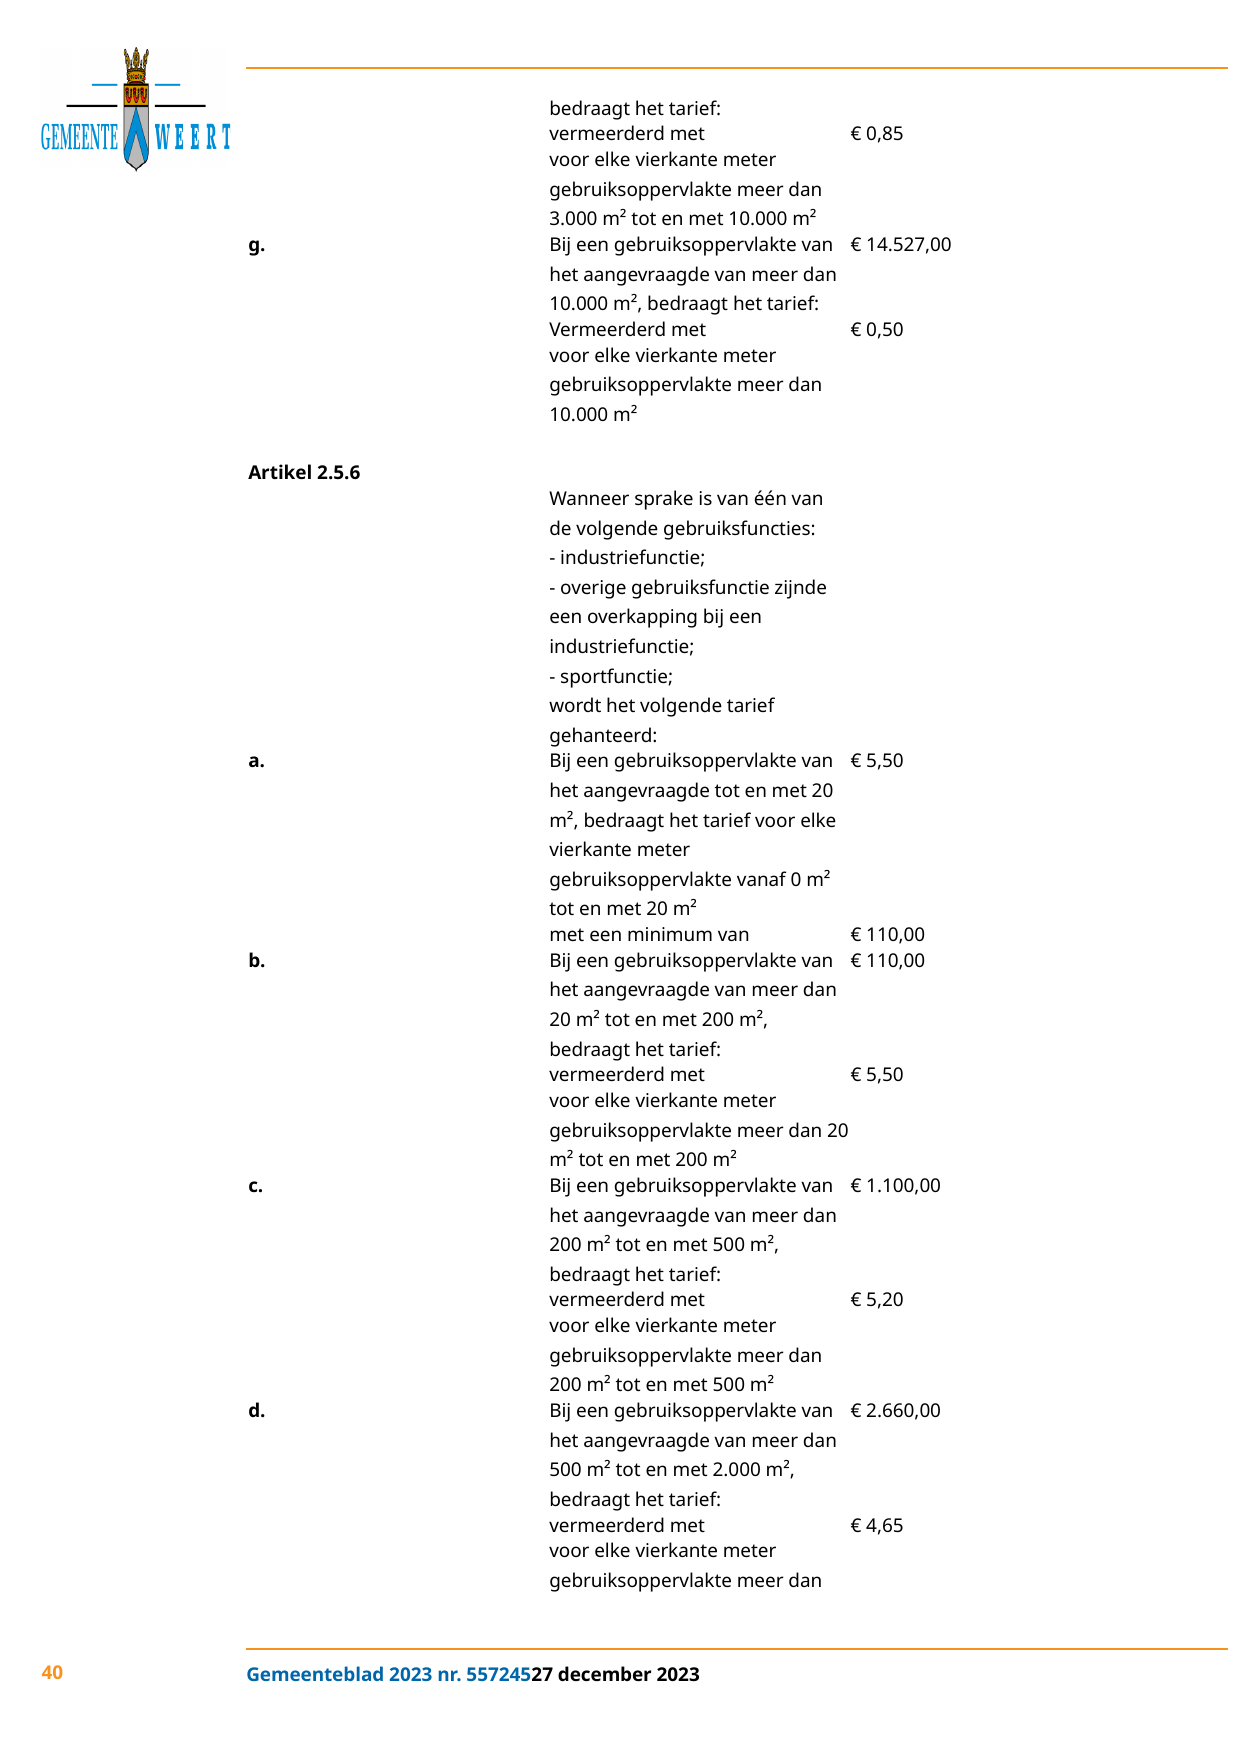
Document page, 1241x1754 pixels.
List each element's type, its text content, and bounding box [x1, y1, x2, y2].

table_cell voor elke vierkante meter gebruiksoppervlakte meer dan 200 m² tot en met 500 m² [549, 1313, 850, 1397]
table_cell vermeerderd met [549, 1512, 850, 1537]
table_cell voor elke vierkante meter gebruiksoppervlakte meer dan [549, 1538, 850, 1593]
table_cell [248, 1313, 549, 1397]
table_cell voor elke vierkante meter gebruiksoppervlakte meer dan 20 m² tot en met 200 m² [549, 1087, 850, 1172]
table_cell [248, 316, 549, 342]
table_cell € 1.100,00 [850, 1172, 1152, 1287]
table_cell Bij een gebruiksoppervlakte van het aangevraagde tot en met 20 m², bedraagt het tarief voor elke vierkante meter gebruiksoppervlakte vanaf 0 m² tot en met 20 m² [549, 748, 850, 921]
table_cell [248, 1287, 549, 1312]
table_cell [850, 95, 1152, 121]
table_cell voor elke vierkante meter gebruiksoppervlakte meer dan 3.000 m² tot en met 10.000 m² [549, 146, 850, 231]
table_cell [850, 146, 1152, 231]
table_cell [248, 146, 549, 231]
table_cell [248, 1062, 549, 1087]
table_cell Vermeerderd met [549, 316, 850, 342]
table_cell vermeerderd met [549, 121, 850, 146]
table_cell [850, 1087, 1152, 1172]
table_cell a. [248, 748, 549, 921]
table_cell € 110,00 [850, 947, 1152, 1062]
picture [41, 47, 231, 172]
table_cell [248, 342, 549, 456]
table_cell € 5,50 [850, 1062, 1152, 1087]
table_cell [248, 1538, 549, 1593]
table_cell c. [248, 1172, 549, 1287]
table_cell [248, 485, 549, 748]
table_cell vermeerderd met [549, 1062, 850, 1087]
table_cell € 2.660,00 [850, 1397, 1152, 1512]
table_cell bedraagt het tarief: [549, 95, 850, 121]
table_cell [850, 1538, 1152, 1593]
table_header Artikel 2.5.6 [248, 460, 850, 485]
table_cell [850, 1313, 1152, 1397]
table_cell € 0,85 [850, 121, 1152, 146]
table_cell g. [248, 231, 549, 316]
table_cell [248, 1512, 549, 1537]
table_cell € 5,50 [850, 748, 1152, 921]
table_cell [850, 342, 1152, 456]
table_cell met een minimum van [549, 921, 850, 947]
table_cell € 14.527,00 [850, 231, 1152, 316]
table_cell Bij een gebruiksoppervlakte van het aangevraagde van meer dan 20 m² tot en met 200 m², bedraagt het tarief: [549, 947, 850, 1062]
table_cell € 110,00 [850, 921, 1152, 947]
table_cell € 5,20 [850, 1287, 1152, 1312]
table_cell € 0,50 [850, 316, 1152, 342]
table_cell Bij een gebruiksoppervlakte van het aangevraagde van meer dan 500 m² tot en met 2.000 m², bedraagt het tarief: [549, 1397, 850, 1512]
table_cell vermeerderd met [549, 1287, 850, 1312]
table_cell voor elke vierkante meter gebruiksoppervlakte meer dan 10.000 m² [549, 342, 850, 456]
table_header [850, 460, 1152, 485]
table_cell [850, 485, 1152, 748]
table_cell Wanneer sprake is van één van de volgende gebruiksfuncties: - industriefunctie; - overige gebruiksfunctie zijnde een overkapping bij een industriefunctie; - sportfunctie; wordt het volgende tarief gehanteerd: [549, 485, 850, 748]
table_cell Bij een gebruiksoppervlakte van het aangevraagde van meer dan 200 m² tot en met 500 m², bedraagt het tarief: [549, 1172, 850, 1287]
table_cell b. [248, 947, 549, 1062]
table_cell [248, 921, 549, 947]
table_cell [248, 121, 549, 146]
table_cell [248, 95, 549, 121]
table_cell d. [248, 1397, 549, 1512]
table_cell [248, 1087, 549, 1172]
table_cell € 4,65 [850, 1512, 1152, 1537]
table_cell Bij een gebruiksoppervlakte van het aangevraagde van meer dan 10.000 m², bedraagt het tarief: [549, 231, 850, 316]
